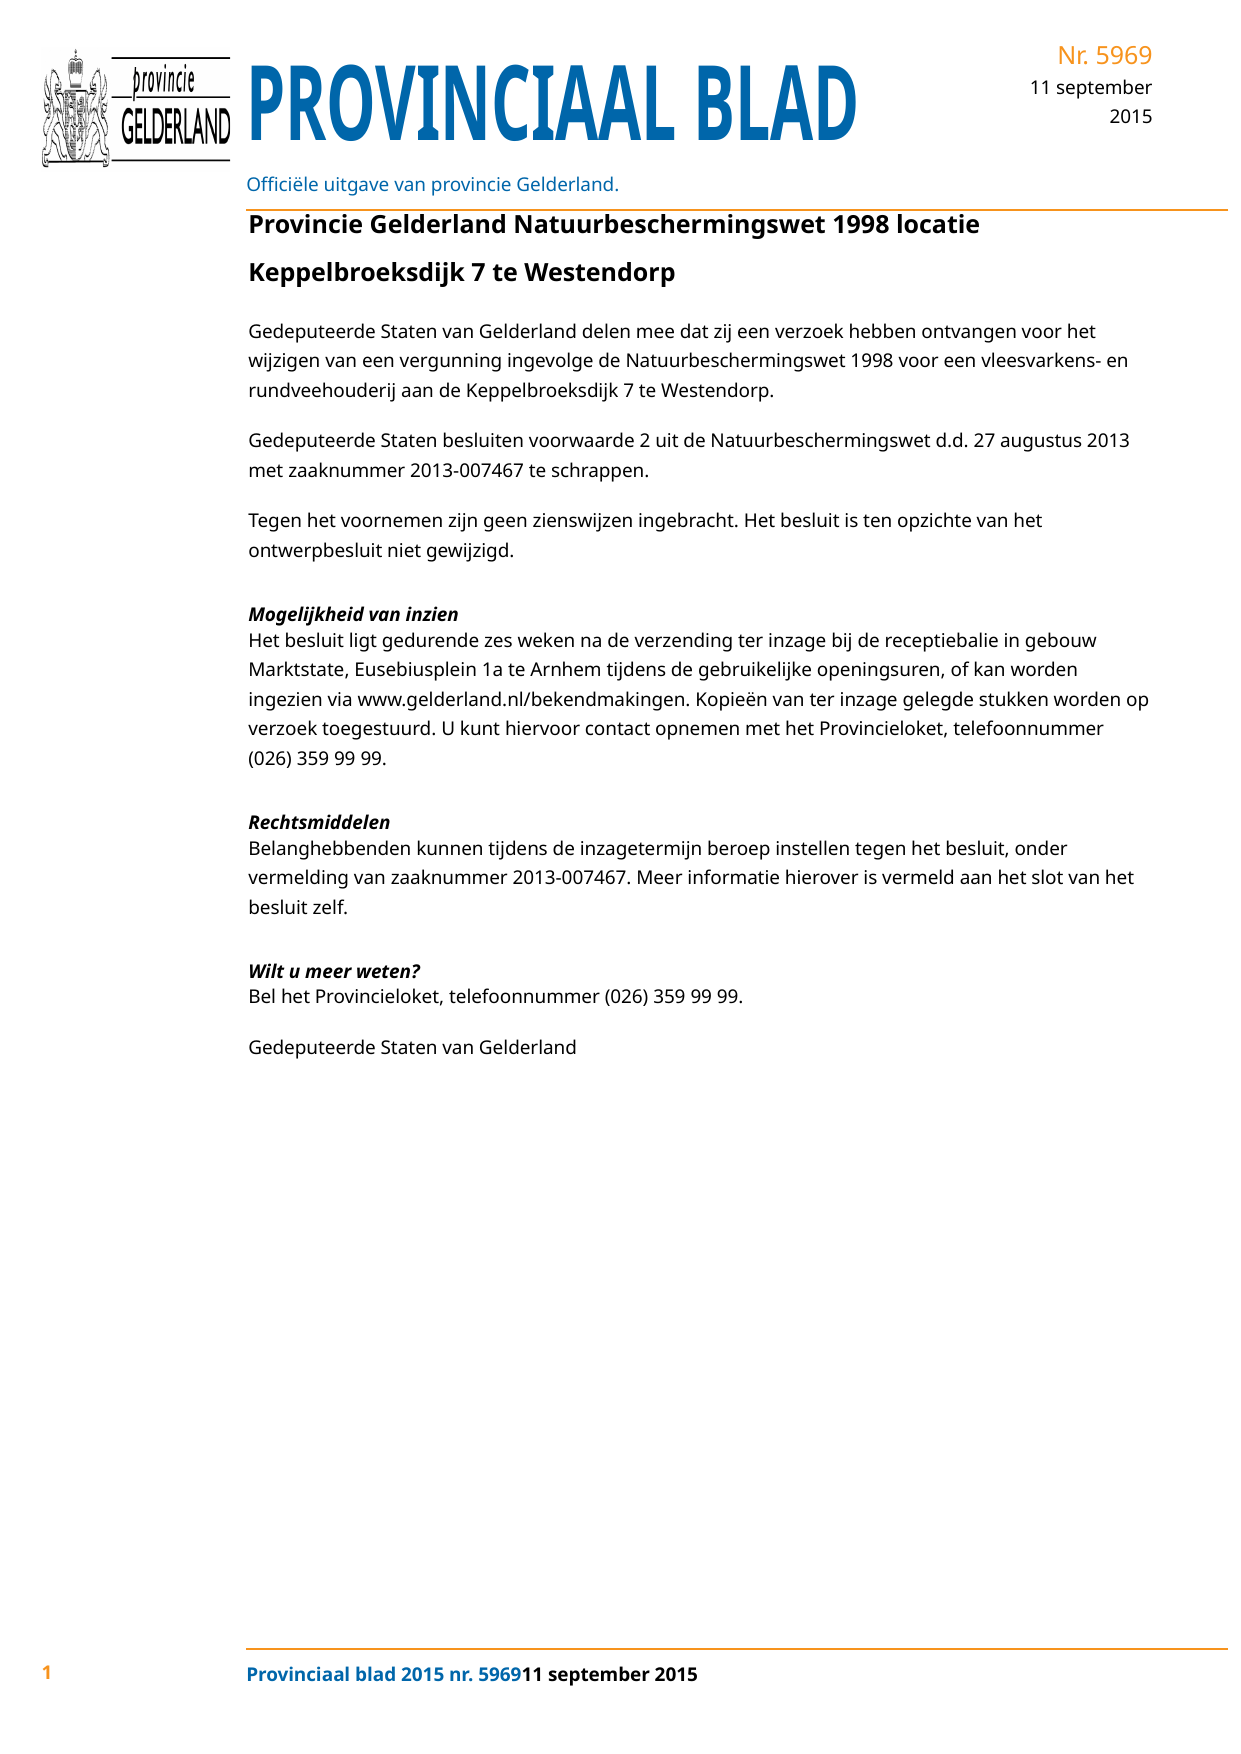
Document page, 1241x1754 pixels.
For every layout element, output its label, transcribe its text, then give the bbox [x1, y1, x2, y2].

text Tegen het voornemen zijn geen zienswijzen ingebracht. Het besluit is ten opzichte van het ontwerpbesluit niet gewijzigd. [248, 507, 1152, 563]
text Provincie Gelderland Natuurbeschermingswet 1998 locatie Keppelbroeksdijk 7 te Westendorp [248, 211, 1152, 288]
picture [41, 47, 231, 172]
text Mogelijkheid van inzien [248, 601, 1152, 627]
text Bel het Provincieloket, telefoonnummer (026) 359 99 99. [248, 984, 1152, 1009]
text Belanghebbenden kunnen tijdens de inzagetermijn beroep instellen tegen het besluit, onder vermelding van zaaknummer 2013-007467. Meer informatie hierover is vermeld aan het slot van het besluit zelf. [248, 835, 1152, 920]
text Gedeputeerde Staten van Gelderland delen mee dat zij een verzoek hebben ontvangen voor het wijzigen van een vergunning ingevolge de Natuurbeschermingswet 1998 voor een vleesvarkens- en rundveehouderij aan de Keppelbroeksdijk 7 te Westendorp. [248, 318, 1152, 403]
text Het besluit ligt gedurende zes weken na de verzending ter inzage bij de receptiebalie in gebouw Marktstate, Eusebiusplein 1a te Arnhem tijdens de gebruikelijke openingsuren, of kan worden ingezien via www.gelderland.nl/bekendmakingen. Kopieën van ter inzage gelegde stukken worden op verzoek toegestuurd. U kunt hiervoor contact opnemen met het Provincieloket, telefoonnummer (026) 359 99 99. [248, 627, 1152, 771]
text Wilt u meer weten? [248, 958, 1152, 984]
text Gedeputeerde Staten van Gelderland [248, 1034, 1152, 1060]
text Rechtsmiddelen [248, 809, 1152, 835]
text Gedeputeerde Staten besluiten voorwaarde 2 uit de Natuurbeschermingswet d.d. 27 augustus 2013 met zaaknummer 2013-007467 te schrappen. [248, 427, 1152, 483]
